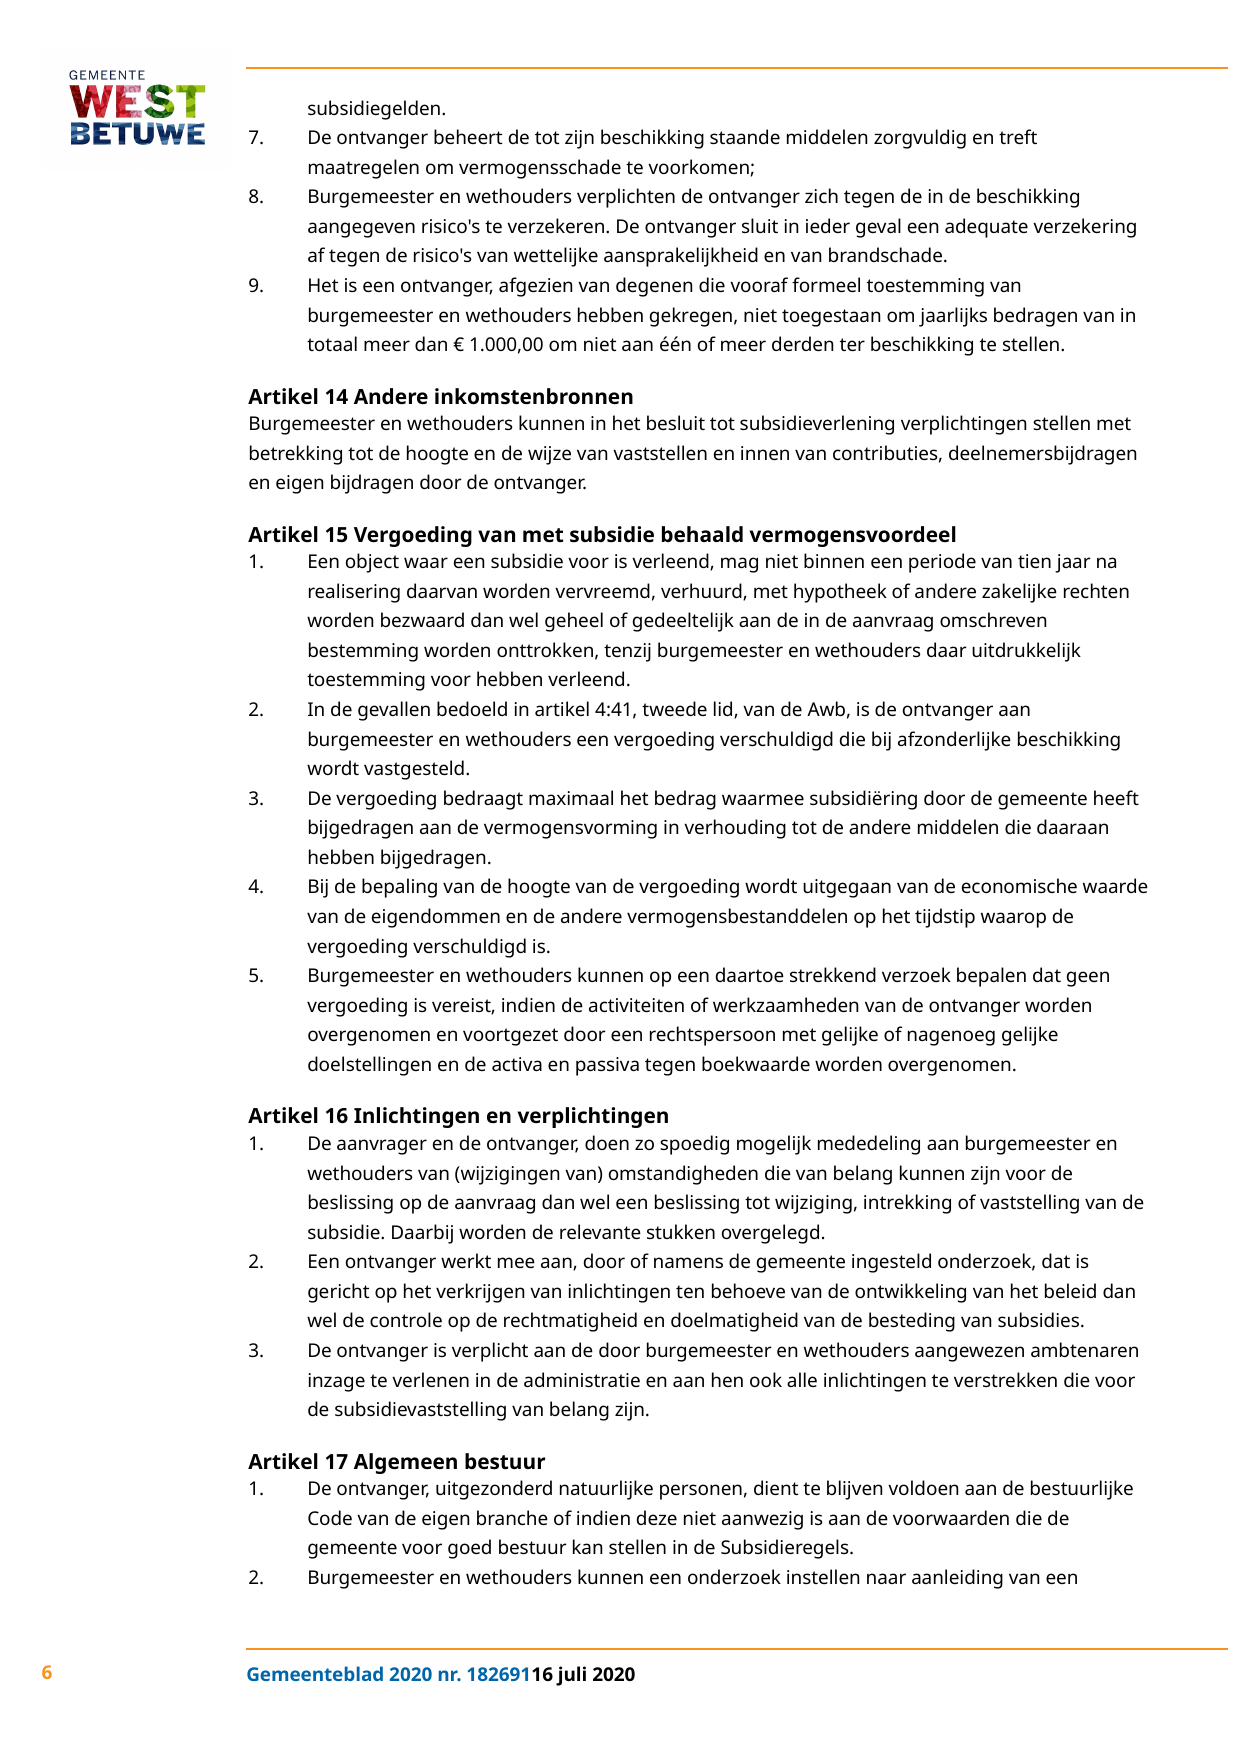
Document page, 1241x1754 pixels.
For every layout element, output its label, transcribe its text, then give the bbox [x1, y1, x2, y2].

text Burgemeester en wethouders kunnen in het besluit tot subsidieverlening verplichtingen stellen met betrekking tot de hoogte en de wijze van vaststellen en innen van contributies, deelnemersbijdragen en eigen bijdragen door de ontvanger. [248, 410, 1152, 495]
list De ontvanger, uitgezonderd natuurlijke personen, dient te blijven voldoen aan de bestuurlijke Code van de eigen branche of indien deze niet aanwezig is aan de voorwaarden die de gemeente voor goed bestuur kan stellen in de Subsidieregels. [248, 1475, 1152, 1560]
list Burgemeester en wethouders kunnen op een daartoe strekkend verzoek bepalen dat geen vergoeding is vereist, indien de activiteiten of werkzaamheden van de ontvanger worden overgenomen en voortgezet door een rechtspersoon met gelijke of nagenoeg gelijke doelstellingen en de activa en passiva tegen boekwaarde worden overgenomen. [248, 962, 1152, 1077]
text Artikel 17 Algemeen bestuur [248, 1447, 1152, 1475]
list Burgemeester en wethouders verplichten de ontvanger zich tegen de in de beschikking aangegeven risico's te verzekeren. De ontvanger sluit in ieder geval een adequate verzekering af tegen de risico's van wettelijke aansprakelijkheid en van brandschade. [248, 183, 1152, 268]
list De ontvanger is verplicht aan de door burgemeester en wethouders aangewezen ambtenaren inzage te verlenen in de administratie en aan hen ook alle inlichtingen te verstrekken die voor de subsidievaststelling van belang zijn. [248, 1337, 1152, 1422]
text Artikel 16 Inlichtingen en verplichtingen [248, 1102, 1152, 1130]
list De ontvanger beheert de tot zijn beschikking staande middelen zorgvuldig en treft maatregelen om vermogensschade te voorkomen; [248, 124, 1152, 180]
list Een object waar een subsidie voor is verleend, mag niet binnen een periode van tien jaar na realisering daarvan worden vervreemd, verhuurd, met hypotheek of andere zakelijke rechten worden bezwaard dan wel geheel of gedeeltelijk aan de in de aanvraag omschreven bestemming worden onttrokken, tenzij burgemeester en wethouders daar uitdrukkelijk toestemming voor hebben verleend. [248, 548, 1152, 692]
list Het is een ontvanger, afgezien van degenen die vooraf formeel toestemming van burgemeester en wethouders hebben gekregen, niet toegestaan om jaarlijks bedragen van in totaal meer dan € 1.000,00 om niet aan één of meer derden ter beschikking te stellen. [248, 272, 1152, 357]
picture [41, 47, 231, 172]
list subsidiegelden. [248, 95, 1152, 121]
text Artikel 14 Andere inkomstenbronnen [248, 382, 1152, 410]
list Een ontvanger werkt mee aan, door of namens de gemeente ingesteld onderzoek, dat is gericht op het verkrijgen van inlichtingen ten behoeve van de ontwikkeling van het beleid dan wel de controle op de rechtmatigheid en doelmatigheid van de besteding van subsidies. [248, 1248, 1152, 1333]
list Burgemeester en wethouders kunnen een onderzoek instellen naar aanleiding van een [248, 1564, 1152, 1590]
list De aanvrager en de ontvanger, doen zo spoedig mogelijk mededeling aan burgemeester en wethouders van (wijzigingen van) omstandigheden die van belang kunnen zijn voor de beslissing op de aanvraag dan wel een beslissing tot wijziging, intrekking of vaststelling van de subsidie. Daarbij worden de relevante stukken overgelegd. [248, 1130, 1152, 1244]
list In de gevallen bedoeld in artikel 4:41, tweede lid, van de Awb, is de ontvanger aan burgemeester en wethouders een vergoeding verschuldigd die bij afzonderlijke beschikking wordt vastgesteld. [248, 696, 1152, 781]
list Bij de bepaling van de hoogte van de vergoeding wordt uitgegaan van de economische waarde van de eigendommen en de andere vermogensbestanddelen op het tijdstip waarop de vergoeding verschuldigd is. [248, 874, 1152, 959]
text Artikel 15 Vergoeding van met subsidie behaald vermogensvoordeel [248, 520, 1152, 548]
list De vergoeding bedraagt maximaal het bedrag waarmee subsidiëring door de gemeente heeft bijgedragen aan de vermogensvorming in verhouding tot de andere middelen die daaraan hebben bijgedragen. [248, 785, 1152, 870]
